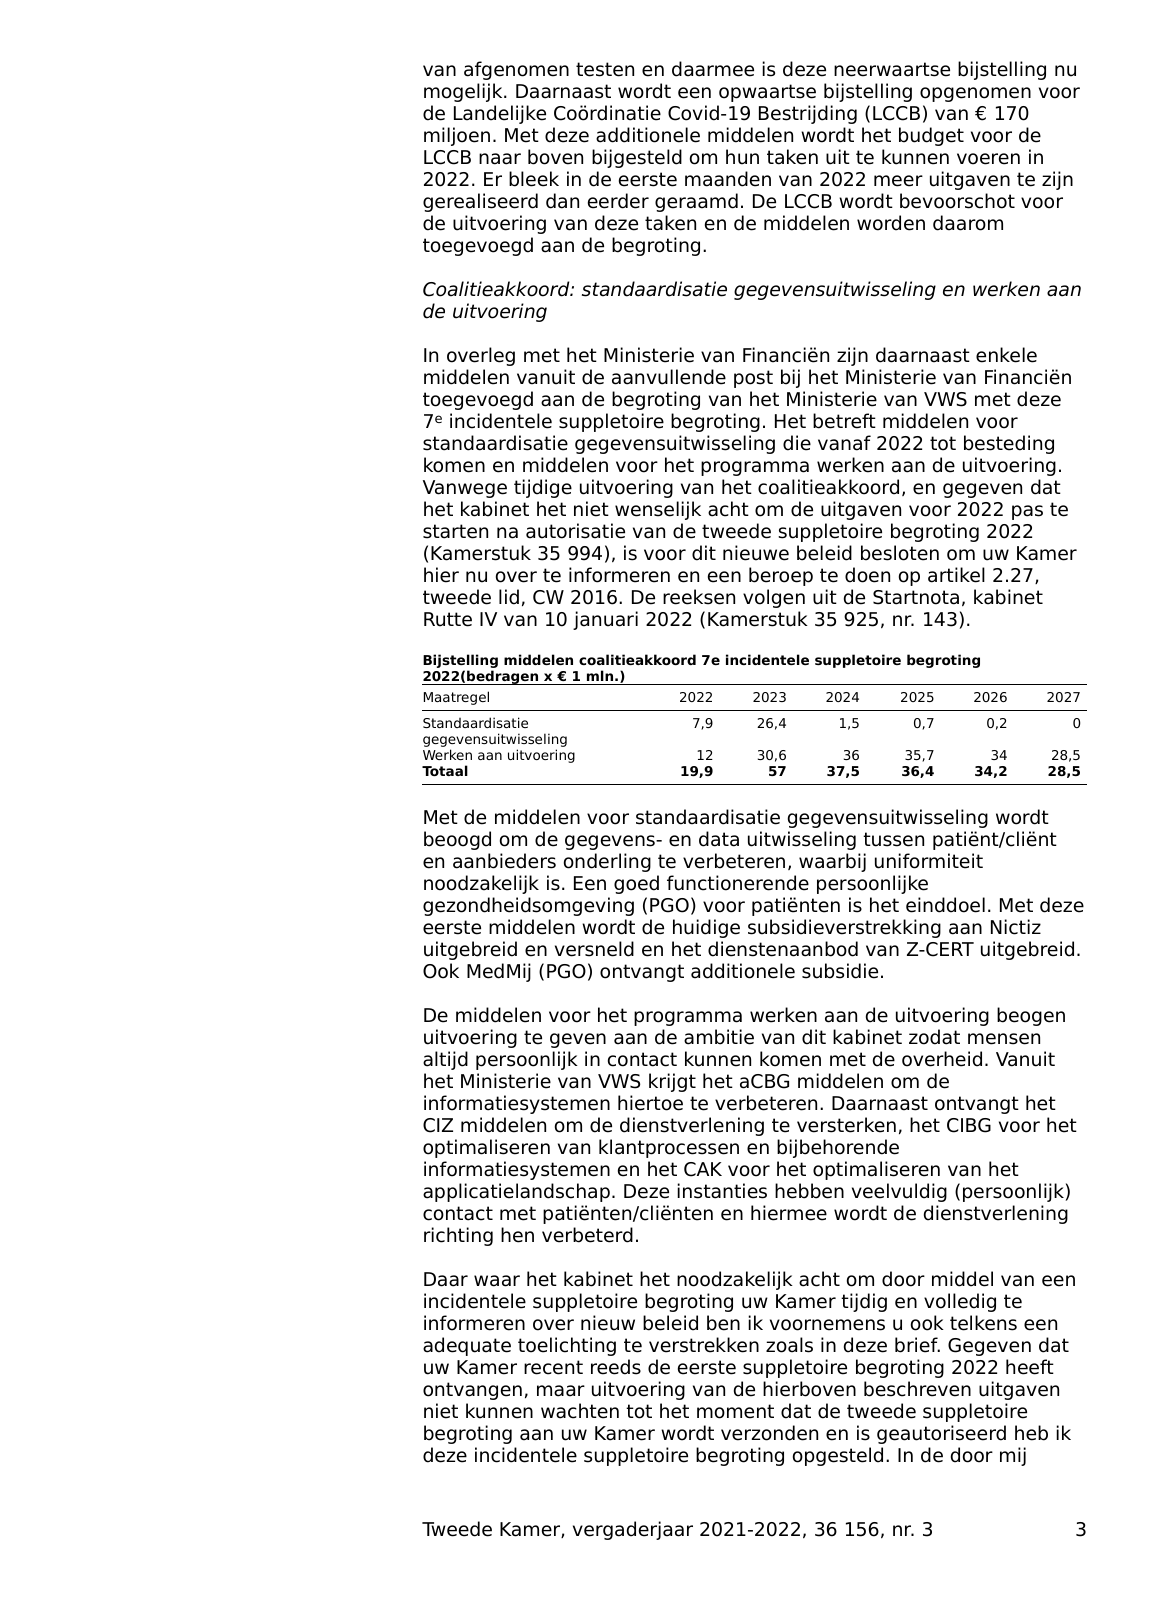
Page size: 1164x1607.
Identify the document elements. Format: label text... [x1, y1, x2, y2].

table_cell 35,7 [866, 748, 940, 763]
text In overleg met het Ministerie van Financiën zijn daarnaast enkele middelen vanuit de aanvullende post bij het Ministerie van Financiën toegevoegd aan de begroting van het Ministerie van VWS met deze 7e incidentele suppletoire begroting. Het betreft middelen voor standaardisatie gegevensuitwisseling die vanaf 2022 tot besteding komen en middelen voor het programma werken aan de uitvoering. Vanwege tijdige uitvoering van het coalitieakkoord, en gegeven dat het kabinet het niet wenselijk acht om de uitgaven voor 2022 pas te starten na autorisatie van de tweede suppletoire begroting 2022 (Kamerstuk 35 994), is voor dit nieuwe beleid besloten om uw Kamer hier nu over te informeren en een beroep te doen op artikel 2.27, tweede lid, CW 2016. De reeksen volgen uit de Startnota, kabinet Rutte IV van 10 januari 2022 (Kamerstuk 35 925, nr. 143). [422, 345, 1087, 631]
table_cell 1,5 [793, 711, 866, 748]
table_cell 57 [719, 763, 792, 784]
subtitle Coalitieakkoord: standaardisatie gegevensuitwisseling en werken aan de uitvoering [422, 279, 1087, 323]
table_cell 0,7 [866, 711, 940, 748]
table_cell 30,6 [719, 748, 792, 763]
table_cell 2023 [719, 685, 792, 710]
table_cell 2024 [793, 685, 866, 710]
table_cell 12 [646, 748, 719, 763]
table_cell 2025 [866, 685, 940, 710]
table_cell 26,4 [719, 711, 792, 748]
table_cell 0,2 [940, 711, 1013, 748]
table_cell 36 [793, 748, 866, 763]
table_cell Werken aan uitvoering [422, 748, 646, 763]
table_cell Maatregel [422, 685, 646, 710]
table_cell Standaardisatie gegevensuitwisseling [422, 711, 646, 748]
table_cell 28,5 [1014, 748, 1087, 763]
table_cell 28,5 [1014, 763, 1087, 784]
text De middelen voor het programma werken aan de uitvoering beogen uitvoering te geven aan de ambitie van dit kabinet zodat mensen altijd persoonlijk in contact kunnen komen met de overheid. Vanuit het Ministerie van VWS krijgt het aCBG middelen om de informatiesystemen hiertoe te verbeteren. Daarnaast ontvangt het CIZ middelen om de dienstverlening te versterken, het CIBG voor het optimaliseren van klantprocessen en bijbehorende informatiesystemen en het CAK voor het optimaliseren van het applicatielandschap. Deze instanties hebben veelvuldig (persoonlijk) contact met patiënten/cliënten en hiermee wordt de dienstverlening richting hen verbeterd. [422, 1005, 1087, 1247]
text Met de middelen voor standaardisatie gegevensuitwisseling wordt beoogd om de gegevens- en data uitwisseling tussen patiënt/cliënt en aanbieders onderling te verbeteren, waarbij uniformiteit noodzakelijk is. Een goed functionerende persoonlijke gezondheidsomgeving (PGO) voor patiënten is het einddoel. Met deze eerste middelen wordt de huidige subsidieverstrekking aan Nictiz uitgebreid en versneld en het dienstenaanbod van Z-CERT uitgebreid. Ook MedMij (PGO) ontvangt additionele subsidie. [422, 807, 1087, 983]
table_cell 2022 [646, 685, 719, 710]
table_cell 37,5 [793, 763, 866, 784]
table_cell 34 [940, 748, 1013, 763]
table_cell 2027 [1014, 685, 1087, 710]
table_header Bijstelling middelen coalitieakkoord 7e incidentele suppletoire begroting 2022(bedragen x € 1 mln.) [422, 653, 1087, 684]
table_cell Totaal [422, 763, 646, 784]
text van afgenomen testen en daarmee is deze neerwaartse bijstelling nu mogelijk. Daarnaast wordt een opwaartse bijstelling opgenomen voor de Landelijke Coördinatie Covid-19 Bestrijding (LCCB) van € 170 miljoen. Met deze additionele middelen wordt het budget voor de LCCB naar boven bijgesteld om hun taken uit te kunnen voeren in 2022. Er bleek in de eerste maanden van 2022 meer uitgaven te zijn gerealiseerd dan eerder geraamd. De LCCB wordt bevoorschot voor de uitvoering van deze taken en de middelen worden daarom toegevoegd aan de begroting. [422, 59, 1087, 257]
table_cell 36,4 [866, 763, 940, 784]
table_cell 2026 [940, 685, 1013, 710]
table_cell 34,2 [940, 763, 1013, 784]
table_cell 7,9 [646, 711, 719, 748]
table_cell 0 [1014, 711, 1087, 748]
table_cell 19,9 [646, 763, 719, 784]
text Daar waar het kabinet het noodzakelijk acht om door middel van een incidentele suppletoire begroting uw Kamer tijdig en volledig te informeren over nieuw beleid ben ik voornemens u ook telkens een adequate toelichting te verstrekken zoals in deze brief. Gegeven dat uw Kamer recent reeds de eerste suppletoire begroting 2022 heeft ontvangen, maar uitvoering van de hierboven beschreven uitgaven niet kunnen wachten tot het moment dat de tweede suppletoire begroting aan uw Kamer wordt verzonden en is geautoriseerd heb ik deze incidentele suppletoire begroting opgesteld. In de door mij [422, 1269, 1087, 1467]
